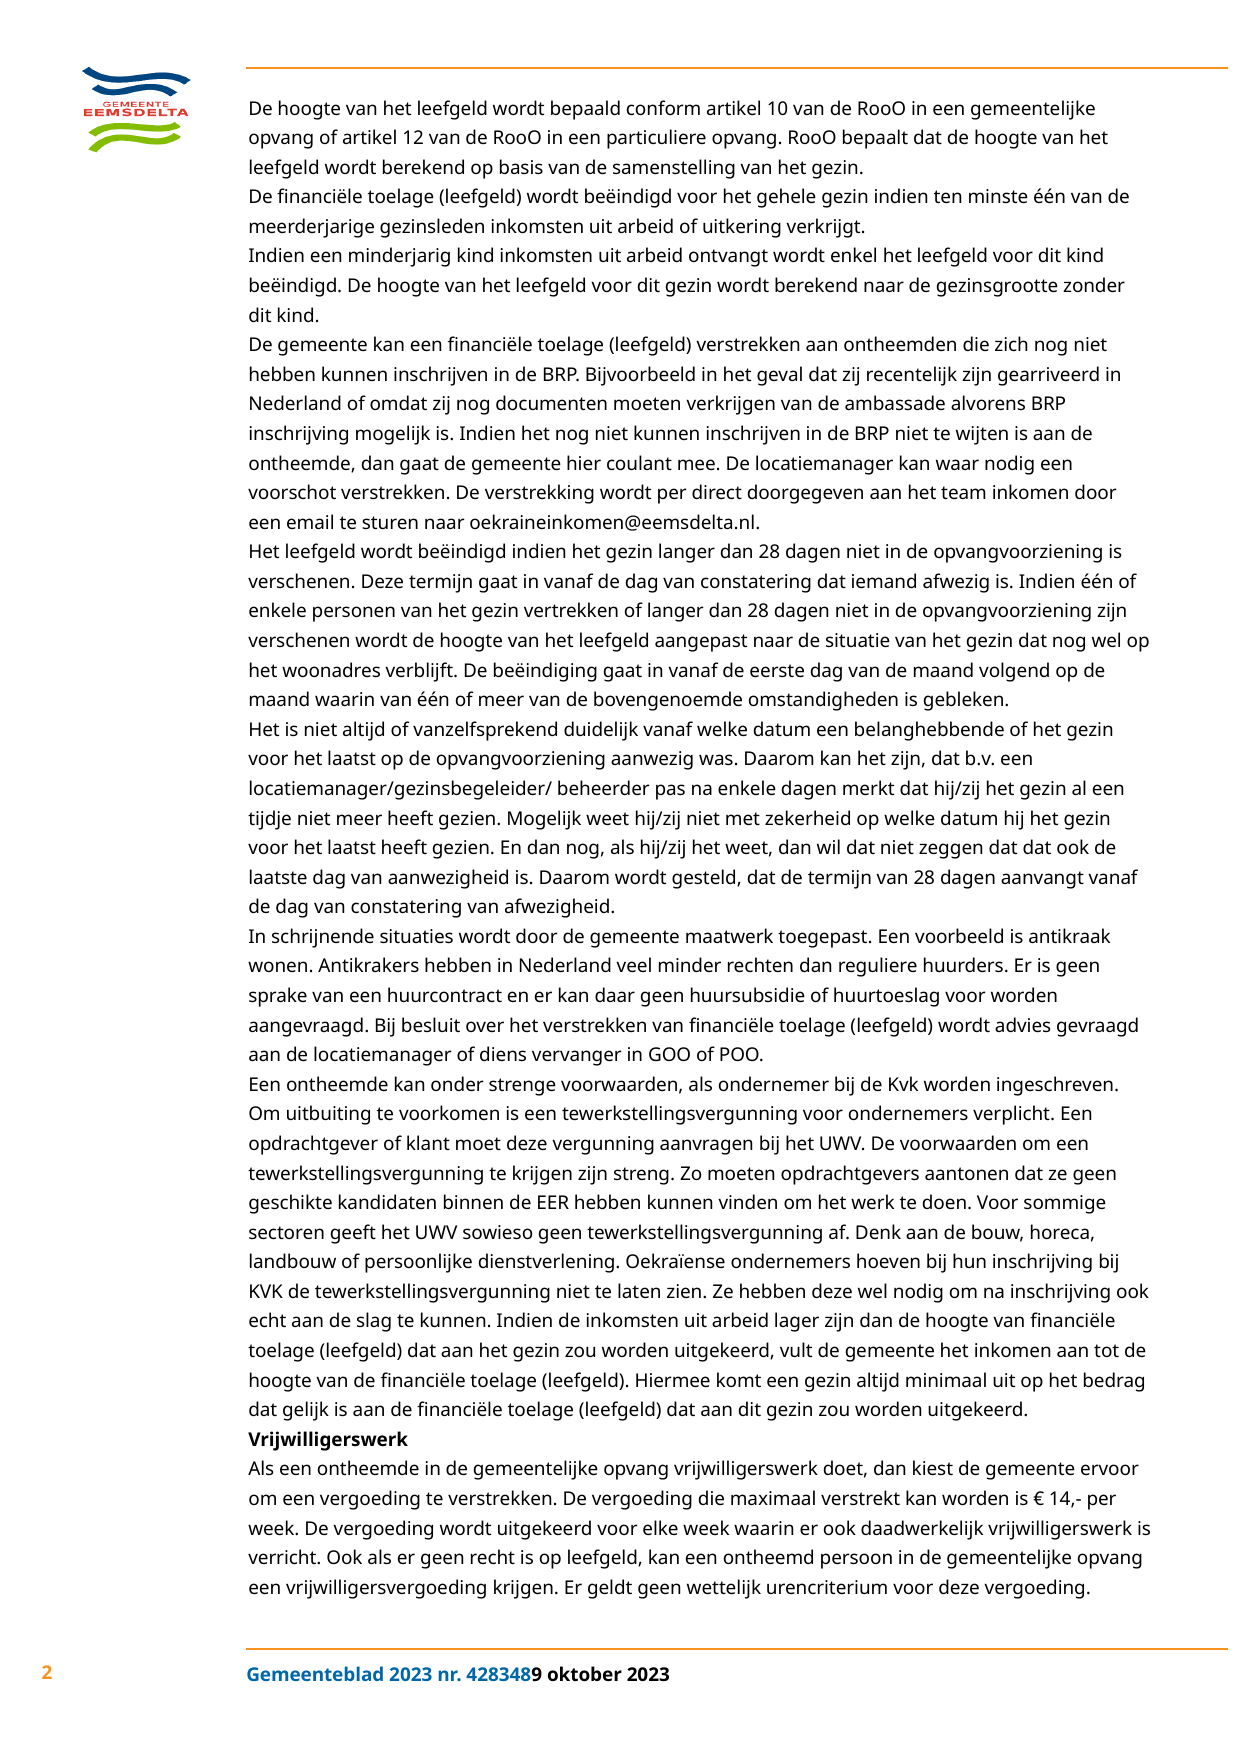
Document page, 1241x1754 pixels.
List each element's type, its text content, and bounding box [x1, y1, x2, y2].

text De financiële toelage (leefgeld) wordt beëindigd voor het gehele gezin indien ten minste één van de meerderjarige gezinsleden inkomsten uit arbeid of uitkering verkrijgt. [248, 183, 1152, 239]
text Als een ontheemde in de gemeentelijke opvang vrijwilligerswerk doet, dan kiest de gemeente ervoor om een vergoeding te verstrekken. De vergoeding die maximaal verstrekt kan worden is € 14,- per week. De vergoeding wordt uitgekeerd voor elke week waarin er ook daadwerkelijk vrijwilligerswerk is verricht. Ook als er geen recht is op leefgeld, kan een ontheemd persoon in de gemeentelijke opvang een vrijwilligersvergoeding krijgen. Er geldt geen wettelijk urencriterium voor deze vergoeding. [248, 1456, 1152, 1600]
text Een ontheemde kan onder strenge voorwaarden, als ondernemer bij de Kvk worden ingeschreven. Om uitbuiting te voorkomen is een tewerkstellingsvergunning voor ondernemers verplicht. Een opdrachtgever of klant moet deze vergunning aanvragen bij het UWV. De voorwaarden om een tewerkstellingsvergunning te krijgen zijn streng. Zo moeten opdrachtgevers aantonen dat ze geen geschikte kandidaten binnen de EER hebben kunnen vinden om het werk te doen. Voor sommige sectoren geeft het UWV sowieso geen tewerkstellingsvergunning af. Denk aan de bouw, horeca, landbouw of persoonlijke dienstverlening. Oekraïense ondernemers hoeven bij hun inschrijving bij KVK de tewerkstellingsvergunning niet te laten zien. Ze hebben deze wel nodig om na inschrijving ook echt aan de slag te kunnen. Indien de inkomsten uit arbeid lager zijn dan de hoogte van financiële toelage (leefgeld) dat aan het gezin zou worden uitgekeerd, vult de gemeente het inkomen aan tot de hoogte van de financiële toelage (leefgeld). Hiermee komt een gezin altijd minimaal uit op het bedrag dat gelijk is aan de financiële toelage (leefgeld) dat aan dit gezin zou worden uitgekeerd. [248, 1071, 1152, 1422]
text Het is niet altijd of vanzelfsprekend duidelijk vanaf welke datum een belanghebbende of het gezin voor het laatst op de opvangvoorziening aanwezig was. Daarom kan het zijn, dat b.v. een locatiemanager/gezinsbegeleider/ beheerder pas na enkele dagen merkt dat hij/zij het gezin al een tijdje niet meer heeft gezien. Mogelijk weet hij/zij niet met zekerheid op welke datum hij het gezin voor het laatst heeft gezien. En dan nog, als hij/zij het weet, dan wil dat niet zeggen dat dat ook de laatste dag van aanwezigheid is. Daarom wordt gesteld, dat de termijn van 28 dagen aanvangt vanaf de dag van constatering van afwezigheid. [248, 716, 1152, 919]
text De hoogte van het leefgeld wordt bepaald conform artikel 10 van de RooO in een gemeentelijke opvang of artikel 12 van de RooO in een particuliere opvang. RooO bepaalt dat de hoogte van het leefgeld wordt berekend op basis van de samenstelling van het gezin. [248, 95, 1152, 180]
text Vrijwilligerswerk [248, 1426, 1152, 1452]
text Indien een minderjarig kind inkomsten uit arbeid ontvangt wordt enkel het leefgeld voor dit kind beëindigd. De hoogte van het leefgeld voor dit gezin wordt berekend naar de gezinsgrootte zonder dit kind. [248, 243, 1152, 328]
text De gemeente kan een financiële toelage (leefgeld) verstrekken aan ontheemden die zich nog niet hebben kunnen inschrijven in de BRP. Bijvoorbeeld in het geval dat zij recentelijk zijn gearriveerd in Nederland of omdat zij nog documenten moeten verkrijgen van de ambassade alvorens BRP inschrijving mogelijk is. Indien het nog niet kunnen inschrijven in de BRP niet te wijten is aan de ontheemde, dan gaat de gemeente hier coulant mee. De locatiemanager kan waar nodig een voorschot verstrekken. De verstrekking wordt per direct doorgegeven aan het team inkomen door een email te sturen naar oekraineinkomen@eemsdelta.nl. [248, 331, 1152, 535]
picture [41, 47, 231, 172]
text In schrijnende situaties wordt door de gemeente maatwerk toegepast. Een voorbeeld is antikraak wonen. Antikrakers hebben in Nederland veel minder rechten dan reguliere huurders. Er is geen sprake van een huurcontract en er kan daar geen huursubsidie of huurtoeslag voor worden aangevraagd. Bij besluit over het verstrekken van financiële toelage (leefgeld) wordt advies gevraagd aan de locatiemanager of diens vervanger in GOO of POO. [248, 923, 1152, 1067]
text Het leefgeld wordt beëindigd indien het gezin langer dan 28 dagen niet in de opvangvoorziening is verschenen. Deze termijn gaat in vanaf de dag van constatering dat iemand afwezig is. Indien één of enkele personen van het gezin vertrekken of langer dan 28 dagen niet in de opvangvoorziening zijn verschenen wordt de hoogte van het leefgeld aangepast naar de situatie van het gezin dat nog wel op het woonadres verblijft. De beëindiging gaat in vanaf de eerste dag van de maand volgend op de maand waarin van één of meer van de bovengenoemde omstandigheden is gebleken. [248, 538, 1152, 712]
